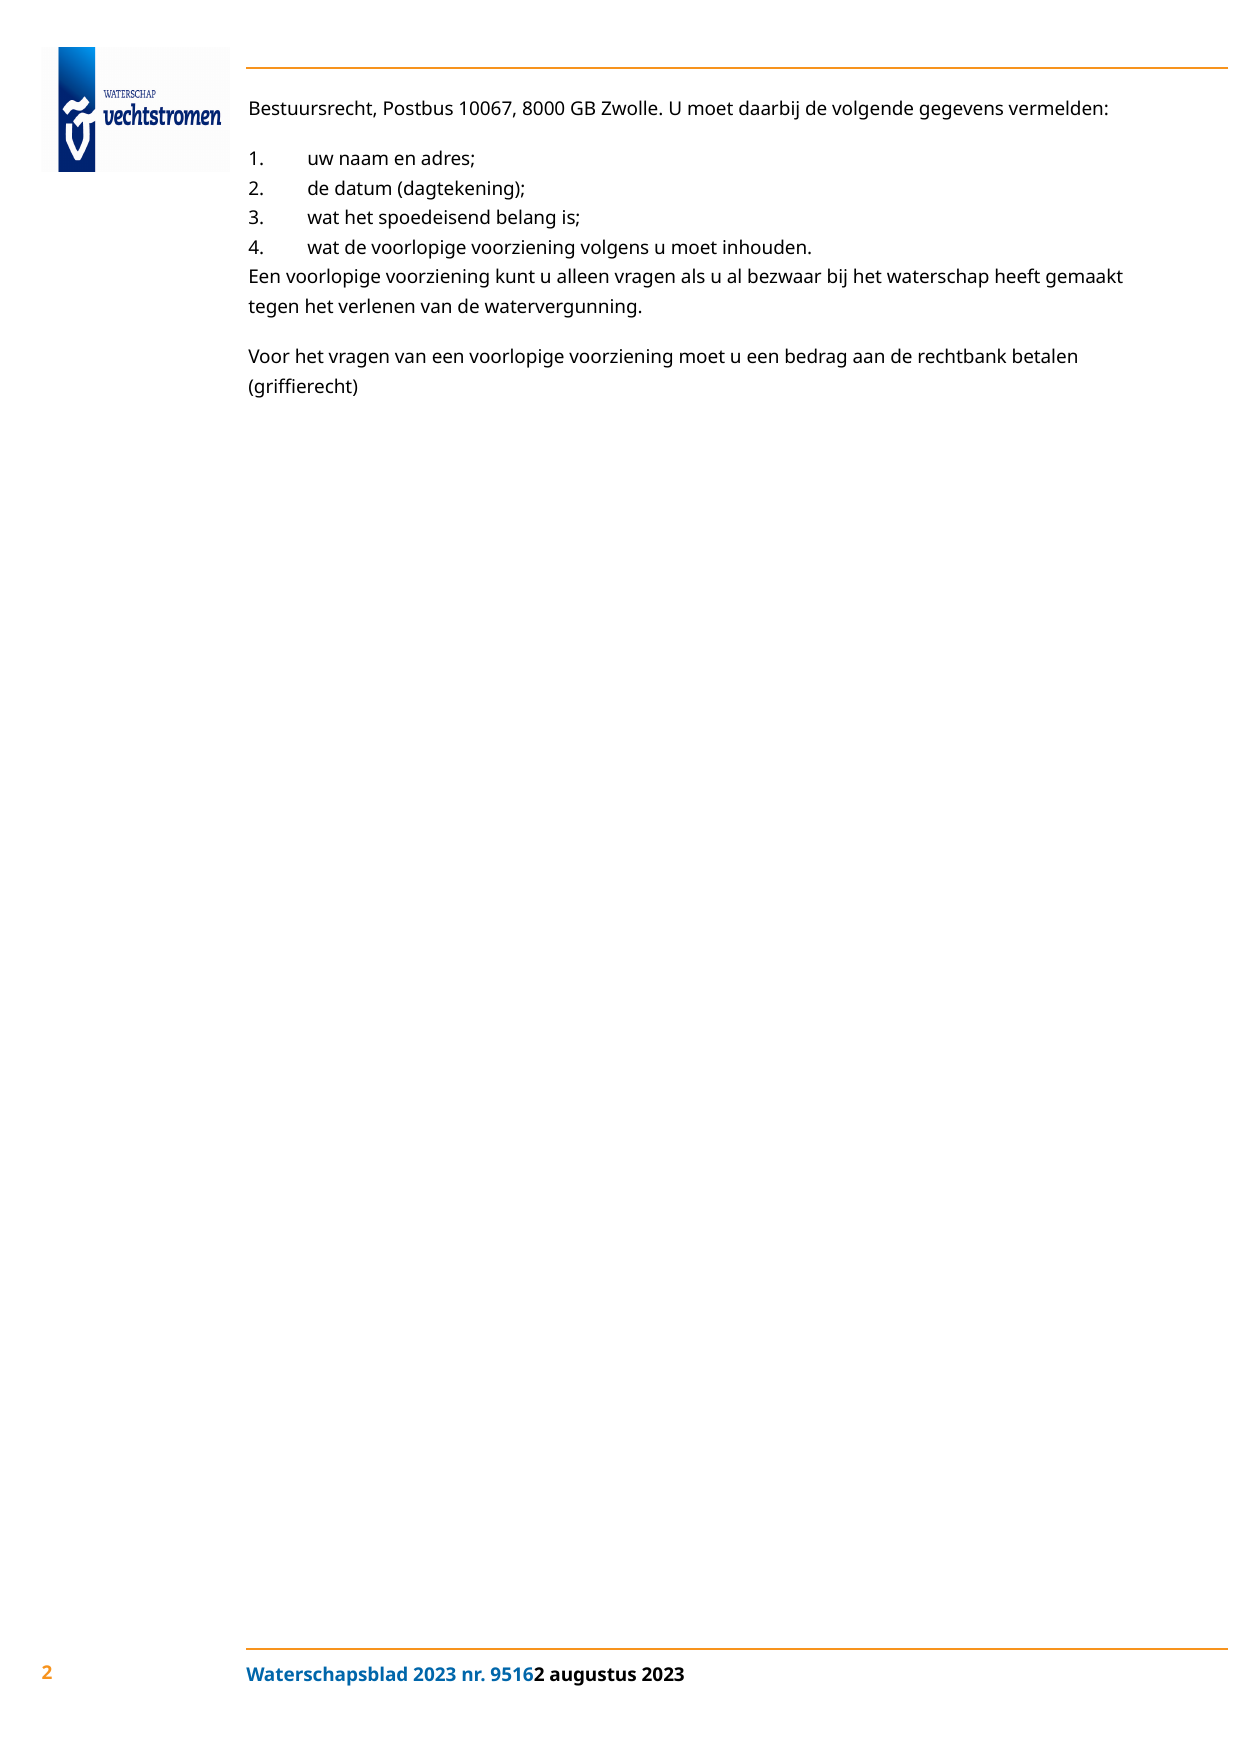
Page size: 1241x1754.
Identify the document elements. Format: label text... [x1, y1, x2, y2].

list wat het spoedeisend belang is; [248, 204, 1152, 230]
text Bestuursrecht, Postbus 10067, 8000 GB Zwolle. U moet daarbij de volgende gegevens vermelden: [248, 95, 1152, 121]
list wat de voorlopige voorziening volgens u moet inhouden. [248, 234, 1152, 260]
text Voor het vragen van een voorlopige voorziening moet u een bedrag aan de rechtbank betalen (griffierecht) [248, 343, 1152, 399]
list de datum (dagtekening); [248, 175, 1152, 201]
text Een voorlopige voorziening kunt u alleen vragen als u al bezwaar bij het waterschap heeft gemaakt tegen het verlenen van de watervergunning. [248, 263, 1152, 319]
list uw naam en adres; [248, 145, 1152, 171]
picture [41, 47, 231, 172]
